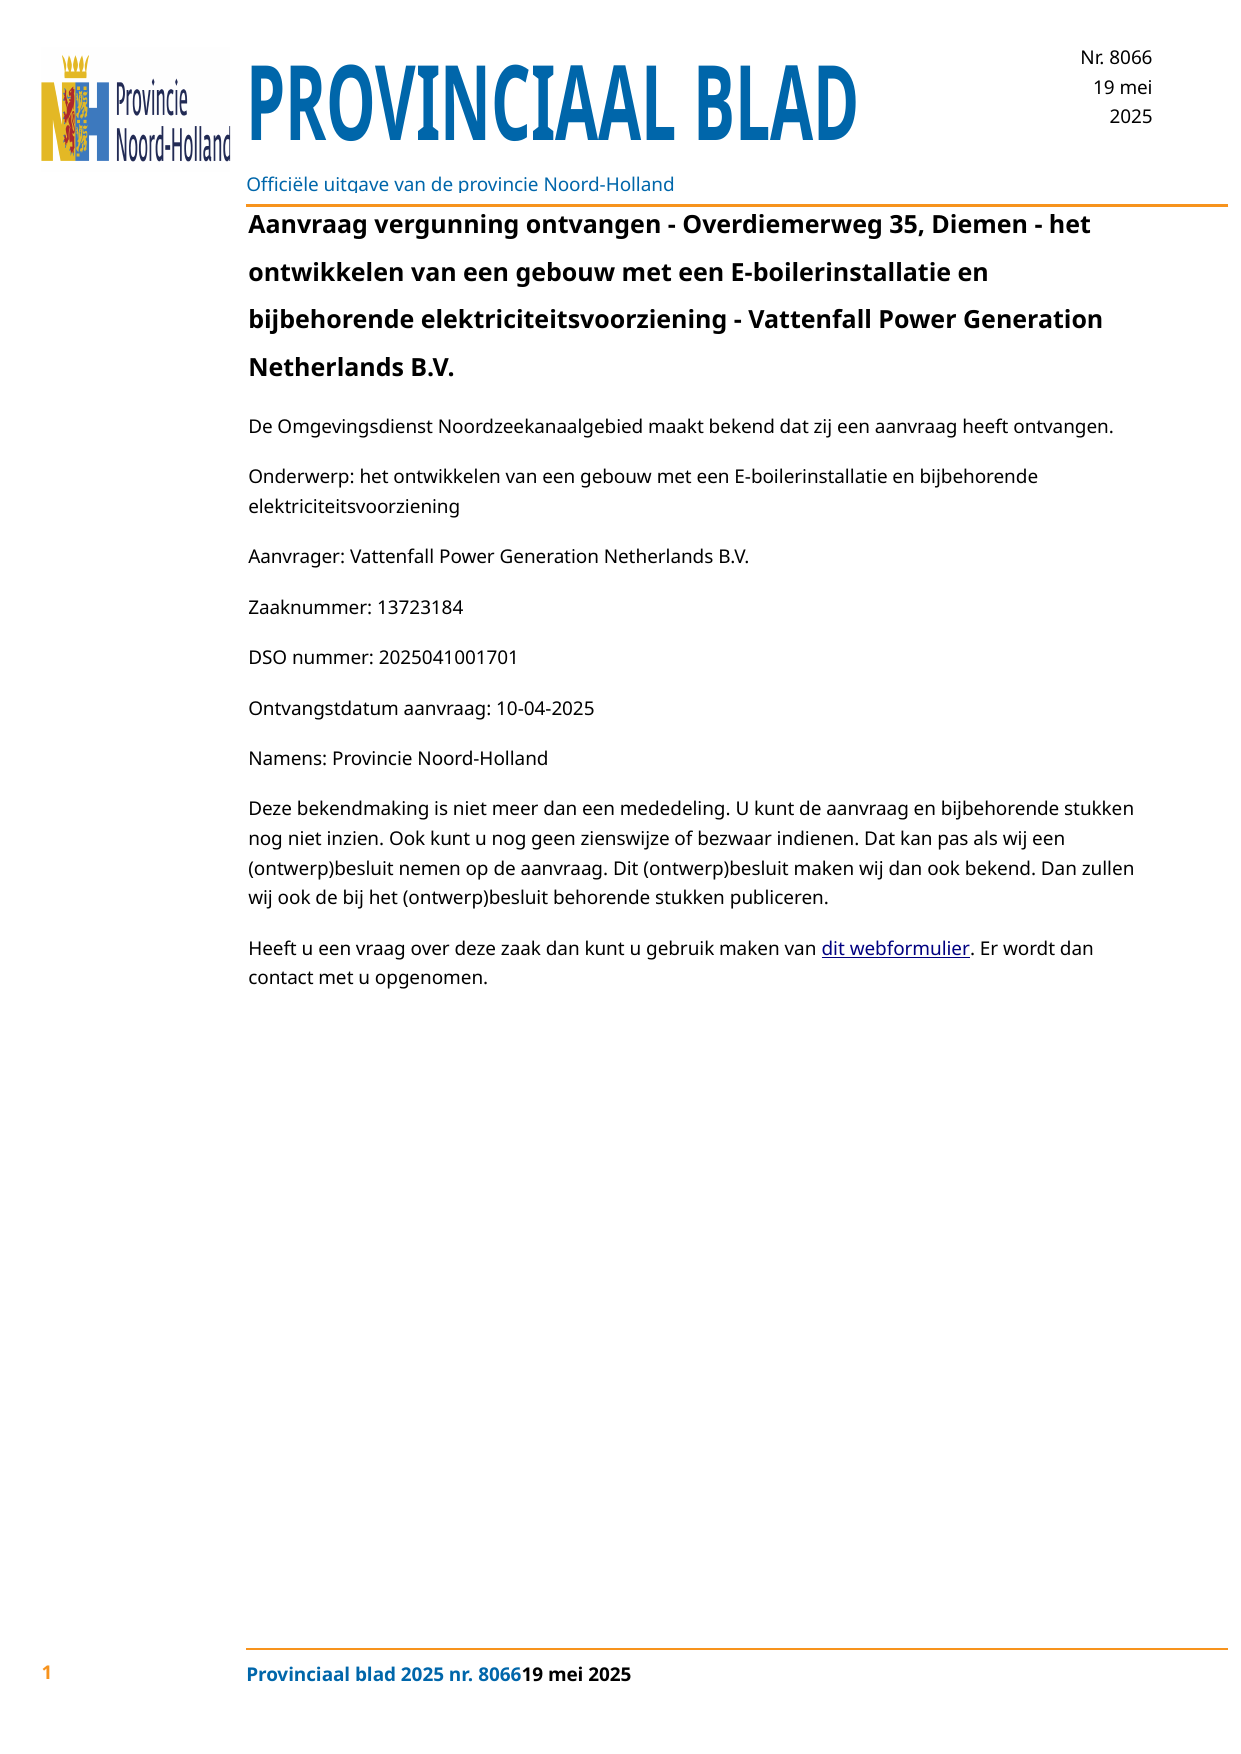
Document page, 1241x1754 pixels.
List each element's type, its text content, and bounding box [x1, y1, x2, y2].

text Aanvraag vergunning ontvangen - Overdiemerweg 35, Diemen - het ontwikkelen van een gebouw met een E-boilerinstallatie en bijbehorende elektriciteitsvoorziening - Vattenfall Power Generation Netherlands B.V. [248, 207, 1152, 384]
text Ontvangstdatum aanvraag: 10-04-2025 [248, 695, 1152, 721]
text De Omgevingsdienst Noordzeekanaalgebied maakt bekend dat zij een aanvraag heeft ontvangen. [248, 413, 1152, 439]
text Deze bekendmaking is niet meer dan een mededeling. U kunt de aanvraag en bijbehorende stukken nog niet inzien. Ook kunt u nog geen zienswijze of bezwaar indienen. Dat kan pas als wij een (ontwerp)besluit nemen op de aanvraag. Dit (ontwerp)besluit maken wij dan ook bekend. Dan zullen wij ook de bij het (ontwerp)besluit behorende stukken publiceren. [248, 796, 1152, 910]
text Namens: Provincie Noord-Holland [248, 745, 1152, 771]
text Heeft u een vraag over deze zaak dan kunt u gebruik maken van dit webformulier. Er wordt dan contact met u opgenomen. [248, 935, 1152, 990]
text Onderwerp: het ontwikkelen van een gebouw met een E-boilerinstallatie en bijbehorende elektriciteitsvoorziening [248, 463, 1152, 519]
text DSO nummer: 2025041001701 [248, 644, 1152, 670]
text Aanvrager: Vattenfall Power Generation Netherlands B.V. [248, 543, 1152, 569]
picture [41, 47, 231, 172]
text Zaaknummer: 13723184 [248, 594, 1152, 620]
